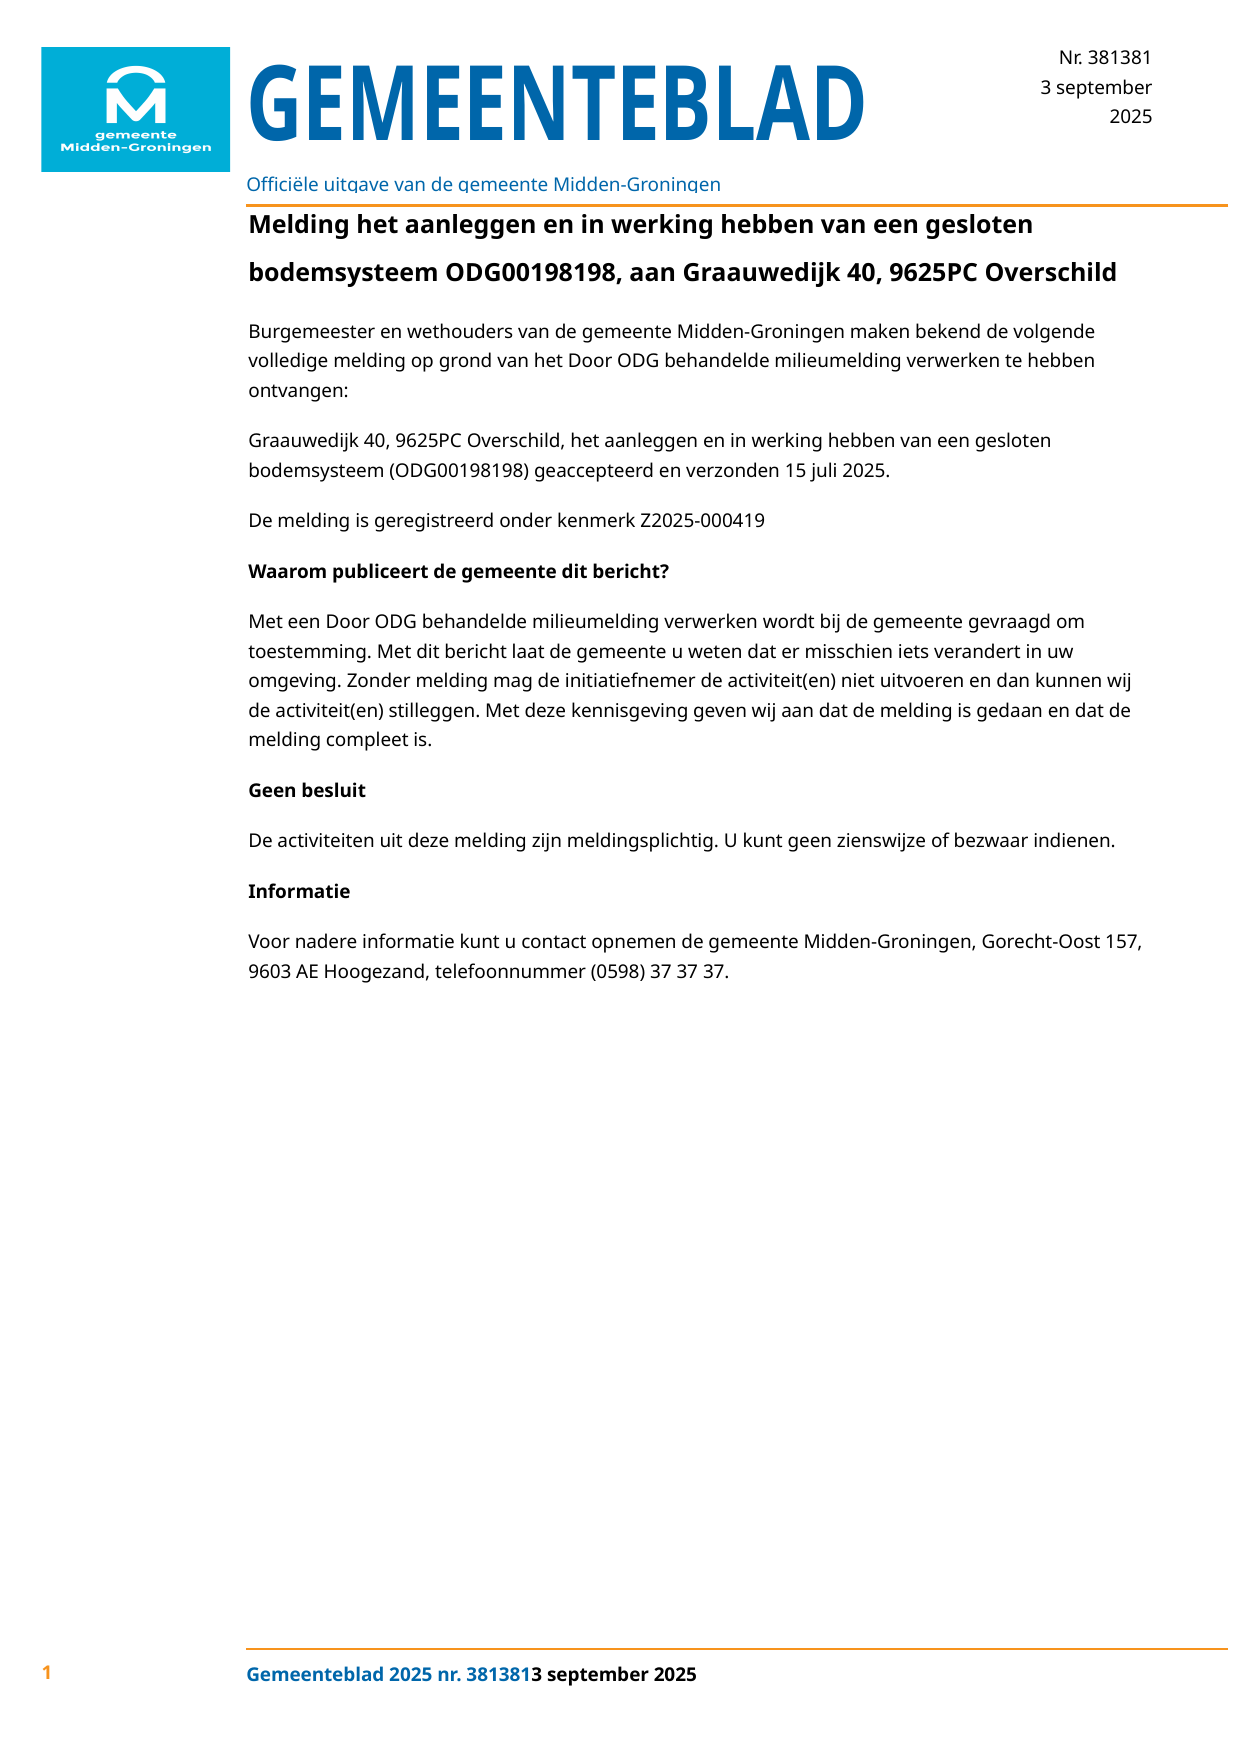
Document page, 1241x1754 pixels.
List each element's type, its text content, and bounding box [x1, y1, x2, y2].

text Voor nadere informatie kunt u contact opnemen de gemeente Midden-Groningen, Gorecht-Oost 157, 9603 AE Hoogezand, telefoonnummer (0598) 37 37 37. [248, 928, 1152, 984]
text Met een Door ODG behandelde milieumelding verwerken wordt bij de gemeente gevraagd om toestemming. Met dit bericht laat de gemeente u weten dat er misschien iets verandert in uw omgeving. Zonder melding mag de initiatiefnemer de activiteit(en) niet uitvoeren en dan kunnen wij de activiteit(en) stilleggen. Met deze kennisgeving geven wij aan dat de melding is gedaan en dat de melding compleet is. [248, 608, 1152, 752]
text Geen besluit [248, 777, 1152, 803]
picture [108, 66, 164, 82]
text De activiteiten uit deze melding zijn meldingsplichtig. U kunt geen zienswijze of bezwaar indienen. [248, 827, 1152, 853]
text Graauwedijk 40, 9625PC Overschild, het aanleggen en in werking hebben van een gesloten bodemsysteem (ODG00198198) geaccepteerd en verzonden 15 juli 2025. [248, 427, 1152, 483]
picture [107, 89, 165, 122]
picture [184, 146, 190, 153]
text Waarom publiceert de gemeente dit bericht? [248, 558, 1152, 584]
text Burgemeester en wethouders van de gemeente Midden-Groningen maken bekend de volgende volledige melding op grond van het Door ODG behandelde milieumelding verwerken te hebben ontvangen: [248, 318, 1152, 403]
text Melding het aanleggen en in werking hebben van een gesloten bodemsysteem ODG00198198, aan Graauwedijk 40, 9625PC Overschild [248, 207, 1152, 288]
text De melding is geregistreerd onder kenmerk Z2025-000419 [248, 507, 1152, 533]
text Informatie [248, 878, 1152, 904]
